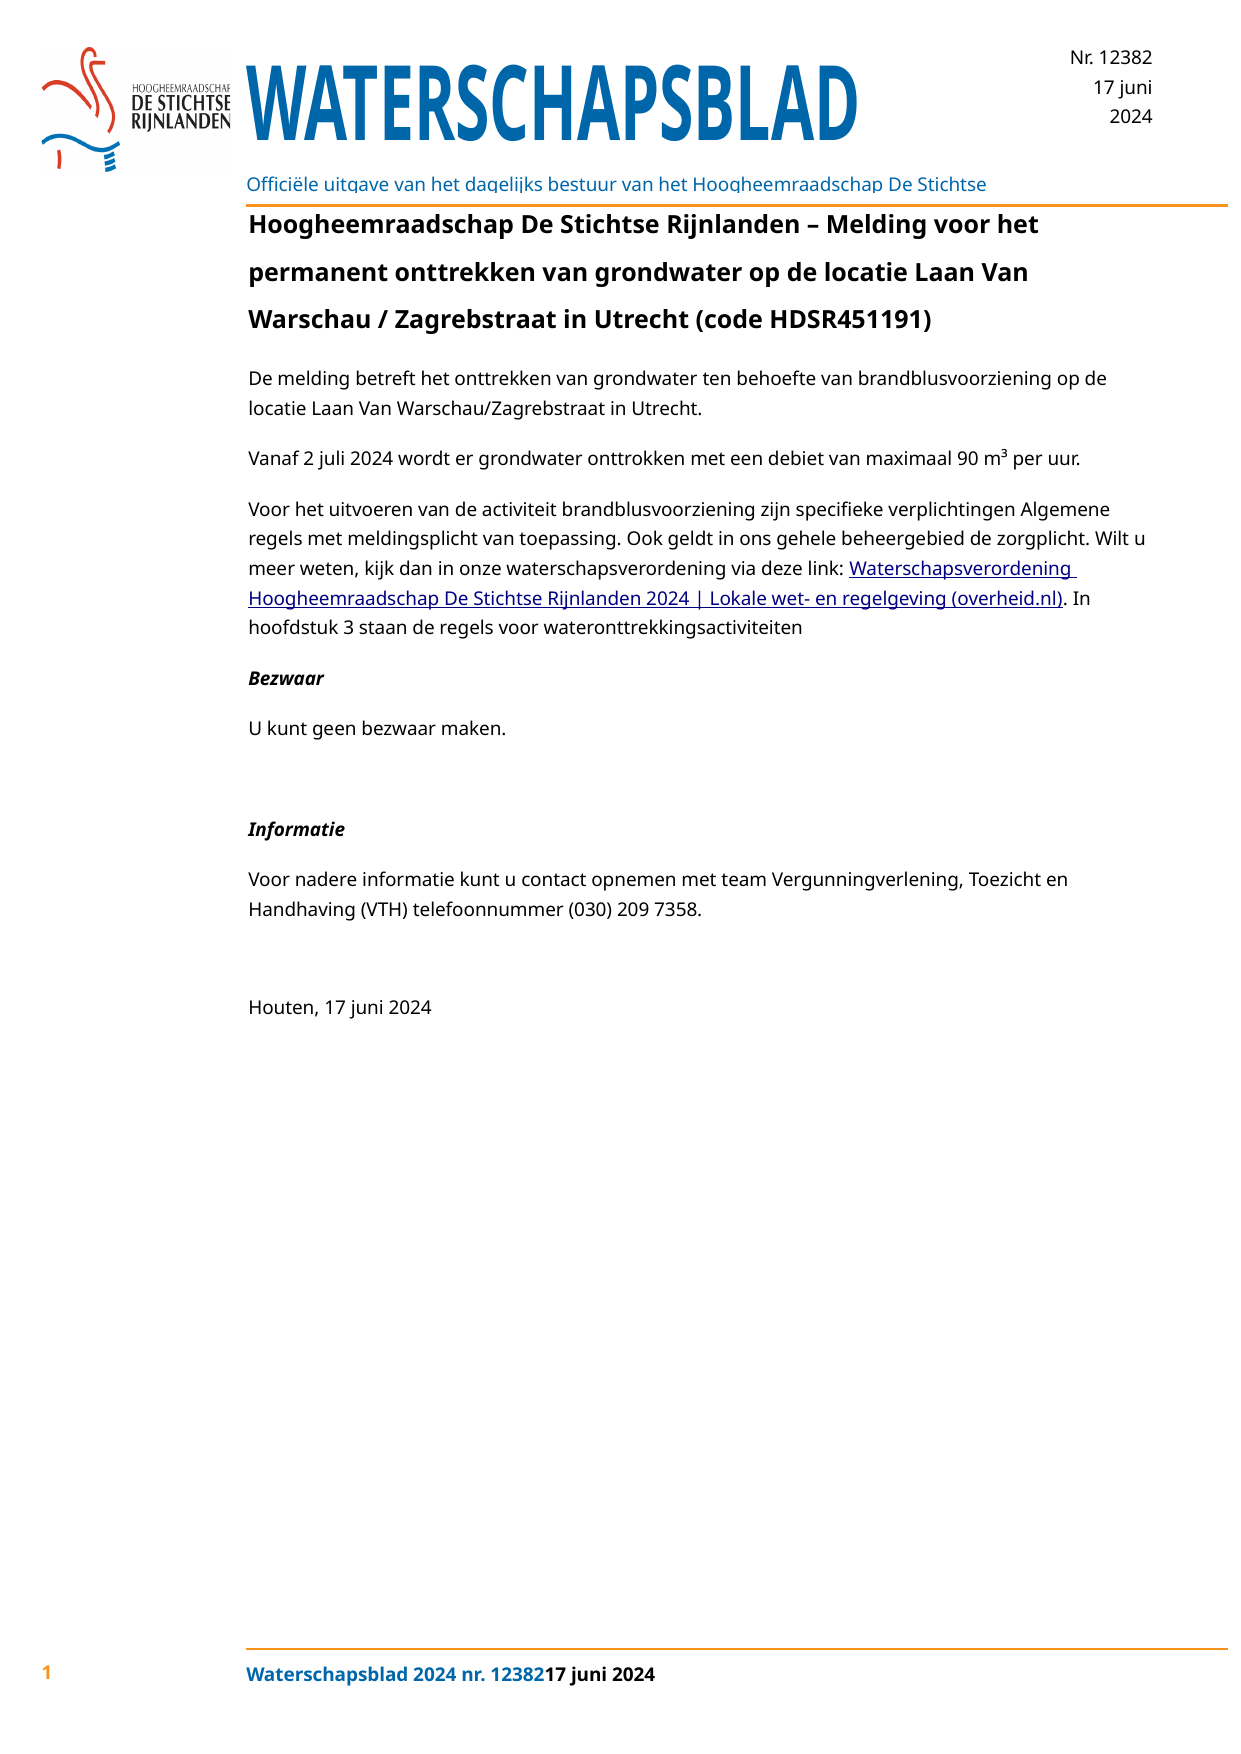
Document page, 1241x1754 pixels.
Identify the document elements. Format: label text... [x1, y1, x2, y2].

text Hoogheemraadschap De Stichtse Rijnlanden – Melding voor het permanent onttrekken van grondwater op de locatie Laan Van Warschau / Zagrebstraat in Utrecht (code HDSR451191) [248, 207, 1152, 336]
text De melding betreft het onttrekken van grondwater ten behoefte van brandblusvoorziening op de locatie Laan Van Warschau/Zagrebstraat in Utrecht. [248, 366, 1152, 421]
text Vanaf 2 juli 2024 wordt er grondwater onttrokken met een debiet van maximaal 90 m³ per uur. [248, 446, 1152, 471]
text Voor nadere informatie kunt u contact opnemen met team Vergunningverlening, Toezicht en Handhaving (VTH) telefoonnummer (030) 209 7358. [248, 866, 1152, 922]
text U kunt geen bezwaar maken. [248, 715, 1152, 741]
picture [41, 47, 231, 172]
text Voor het uitvoeren van de activiteit brandblusvoorziening zijn specifieke verplichtingen Algemene regels met meldingsplicht van toepassing. Ook geldt in ons gehele beheergebied de zorgplicht. Wilt u meer weten, kijk dan in onze waterschapsverordening via deze link: Waterschapsverordening Hoogheemraadschap De Stichtse Rijnlanden 2024 | Lokale wet- en regelgeving (overheid.nl). In hoofdstuk 3 staan de regels voor wateronttrekkingsactiviteiten [248, 496, 1152, 640]
text Bezwaar [248, 665, 1152, 690]
text Informatie [248, 816, 1152, 842]
text Houten, 17 juni 2024 [248, 994, 1152, 1020]
